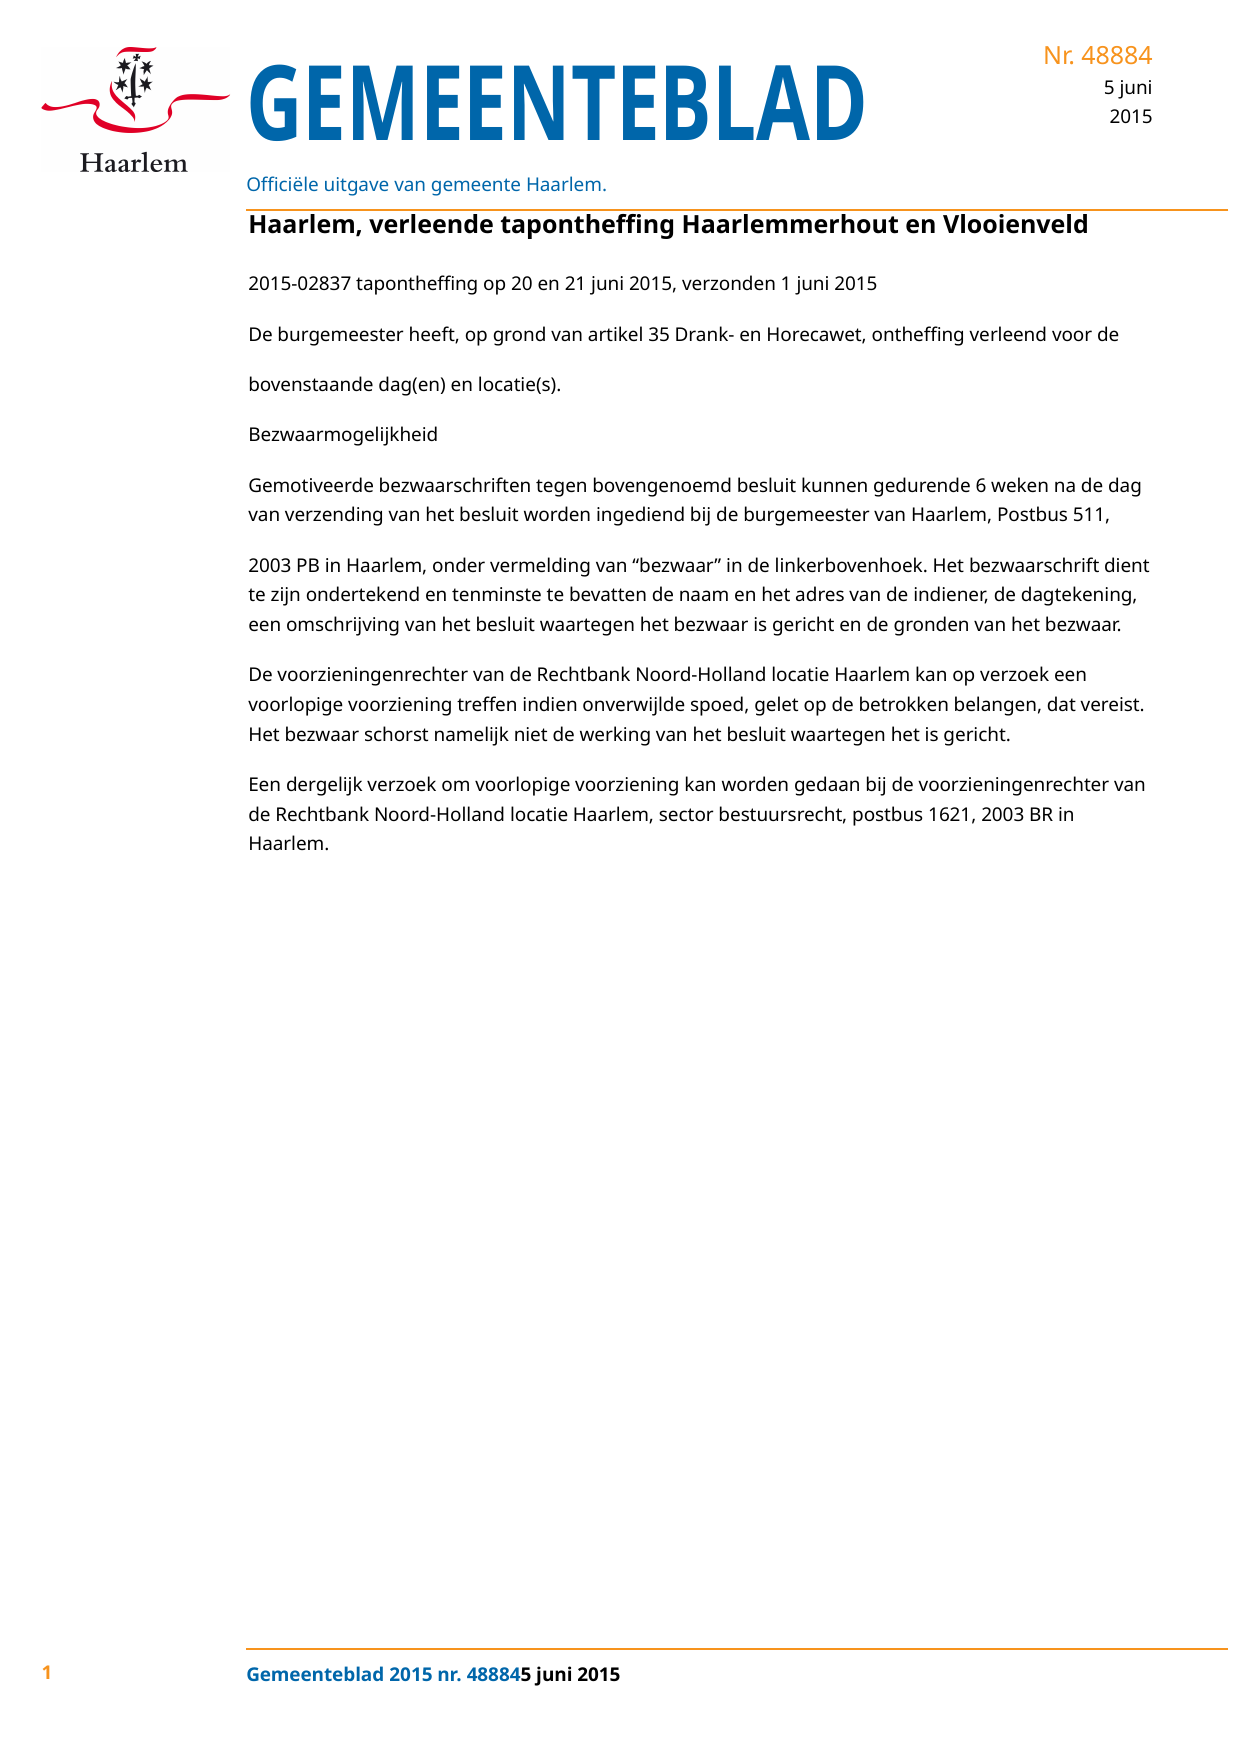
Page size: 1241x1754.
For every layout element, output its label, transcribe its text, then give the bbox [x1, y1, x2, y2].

text Gemotiveerde bezwaarschriften tegen bovengenoemd besluit kunnen gedurende 6 weken na de dag van verzending van het besluit worden ingediend bij de burgemeester van Haarlem, Postbus 511, [248, 472, 1152, 527]
text 2003 PB in Haarlem, onder vermelding van “bezwaar” in de linkerbovenhoek. Het bezwaarschrift dient te zijn ondertekend en tenminste te bevatten de naam en het adres van de indiener, de dagtekening, een omschrijving van het besluit waartegen het bezwaar is gericht en de gronden van het bezwaar. [248, 552, 1152, 637]
text De burgemeester heeft, op grond van artikel 35 Drank- en Horecawet, ontheffing verleend voor de [248, 321, 1152, 346]
text Een dergelijk verzoek om voorlopige voorziening kan worden gedaan bij de voorzieningenrechter van de Rechtbank Noord-Holland locatie Haarlem, sector bestuursrecht, postbus 1621, 2003 BR in Haarlem. [248, 771, 1152, 856]
text Haarlem, verleende tapontheffing Haarlemmerhout en Vlooienveld [248, 211, 1152, 241]
text bovenstaande dag(en) en locatie(s). [248, 371, 1152, 397]
text 2015-02837 tapontheffing op 20 en 21 juni 2015, verzonden 1 juni 2015 [248, 270, 1152, 296]
text De voorzieningenrechter van de Rechtbank Noord-Holland locatie Haarlem kan op verzoek een voorlopige voorziening treffen indien onverwijlde spoed, gelet op de betrokken belangen, dat vereist. Het bezwaar schorst namelijk niet de werking van het besluit waartegen het is gericht. [248, 662, 1152, 746]
picture [41, 47, 231, 172]
text Bezwaarmogelijkheid [248, 422, 1152, 447]
